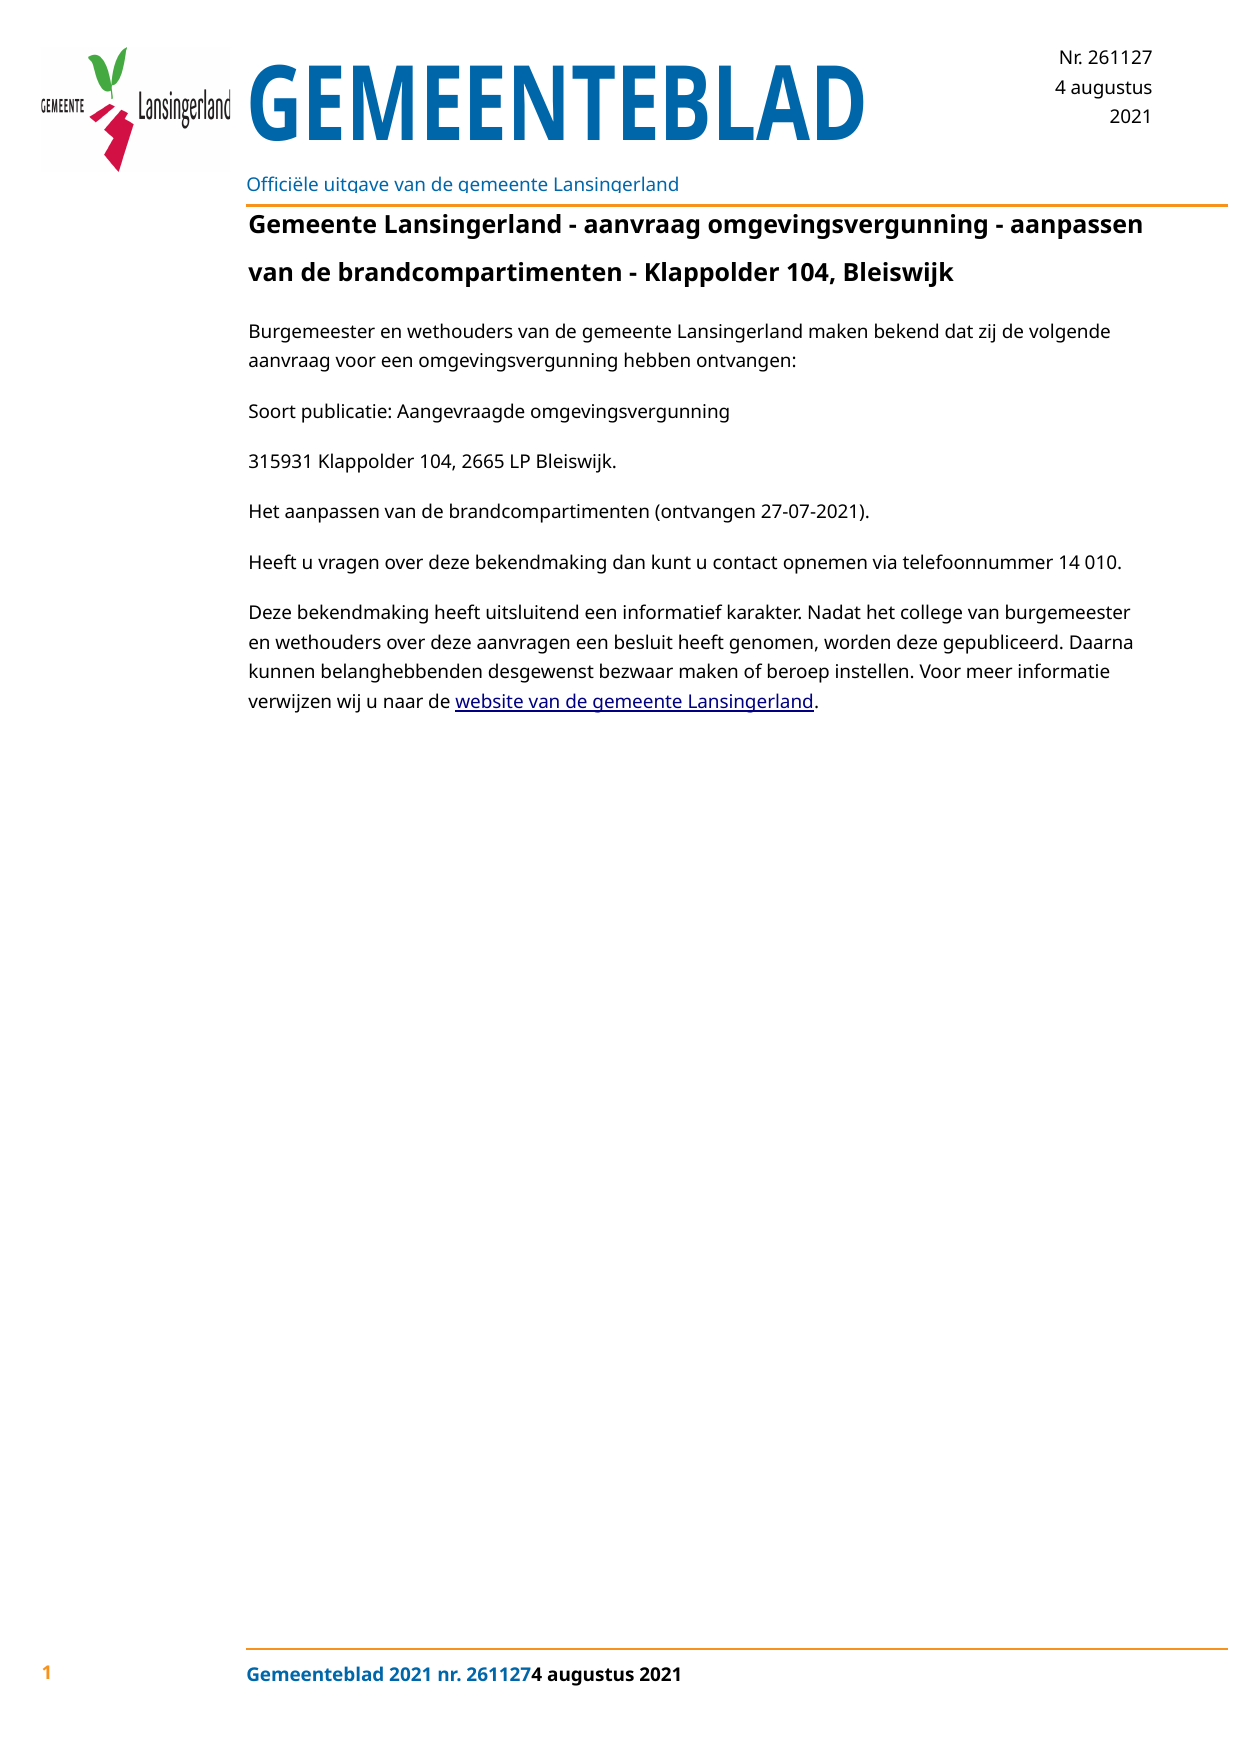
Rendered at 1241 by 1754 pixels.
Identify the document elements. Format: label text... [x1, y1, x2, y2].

text Deze bekendmaking heeft uitsluitend een informatief karakter. Nadat het college van burgemeester en wethouders over deze aanvragen een besluit heeft genomen, worden deze gepubliceerd. Daarna kunnen belanghebbenden desgewenst bezwaar maken of beroep instellen. Voor meer informatie verwijzen wij u naar de website van de gemeente Lansingerland. [248, 599, 1152, 714]
picture [41, 47, 231, 172]
text Gemeente Lansingerland - aanvraag omgevingsvergunning - aanpassen van de brandcompartimenten - Klappolder 104, Bleiswijk [248, 207, 1152, 288]
text Het aanpassen van de brandcompartimenten (ontvangen 27-07-2021). [248, 499, 1152, 524]
text 315931 Klappolder 104, 2665 LP Bleiswijk. [248, 448, 1152, 474]
text Burgemeester en wethouders van de gemeente Lansingerland maken bekend dat zij de volgende aanvraag voor een omgevingsvergunning hebben ontvangen: [248, 318, 1152, 373]
text Heeft u vragen over deze bekendmaking dan kunt u contact opnemen via telefoonnummer 14 010. [248, 549, 1152, 575]
text Soort publicatie: Aangevraagde omgevingsvergunning [248, 398, 1152, 424]
